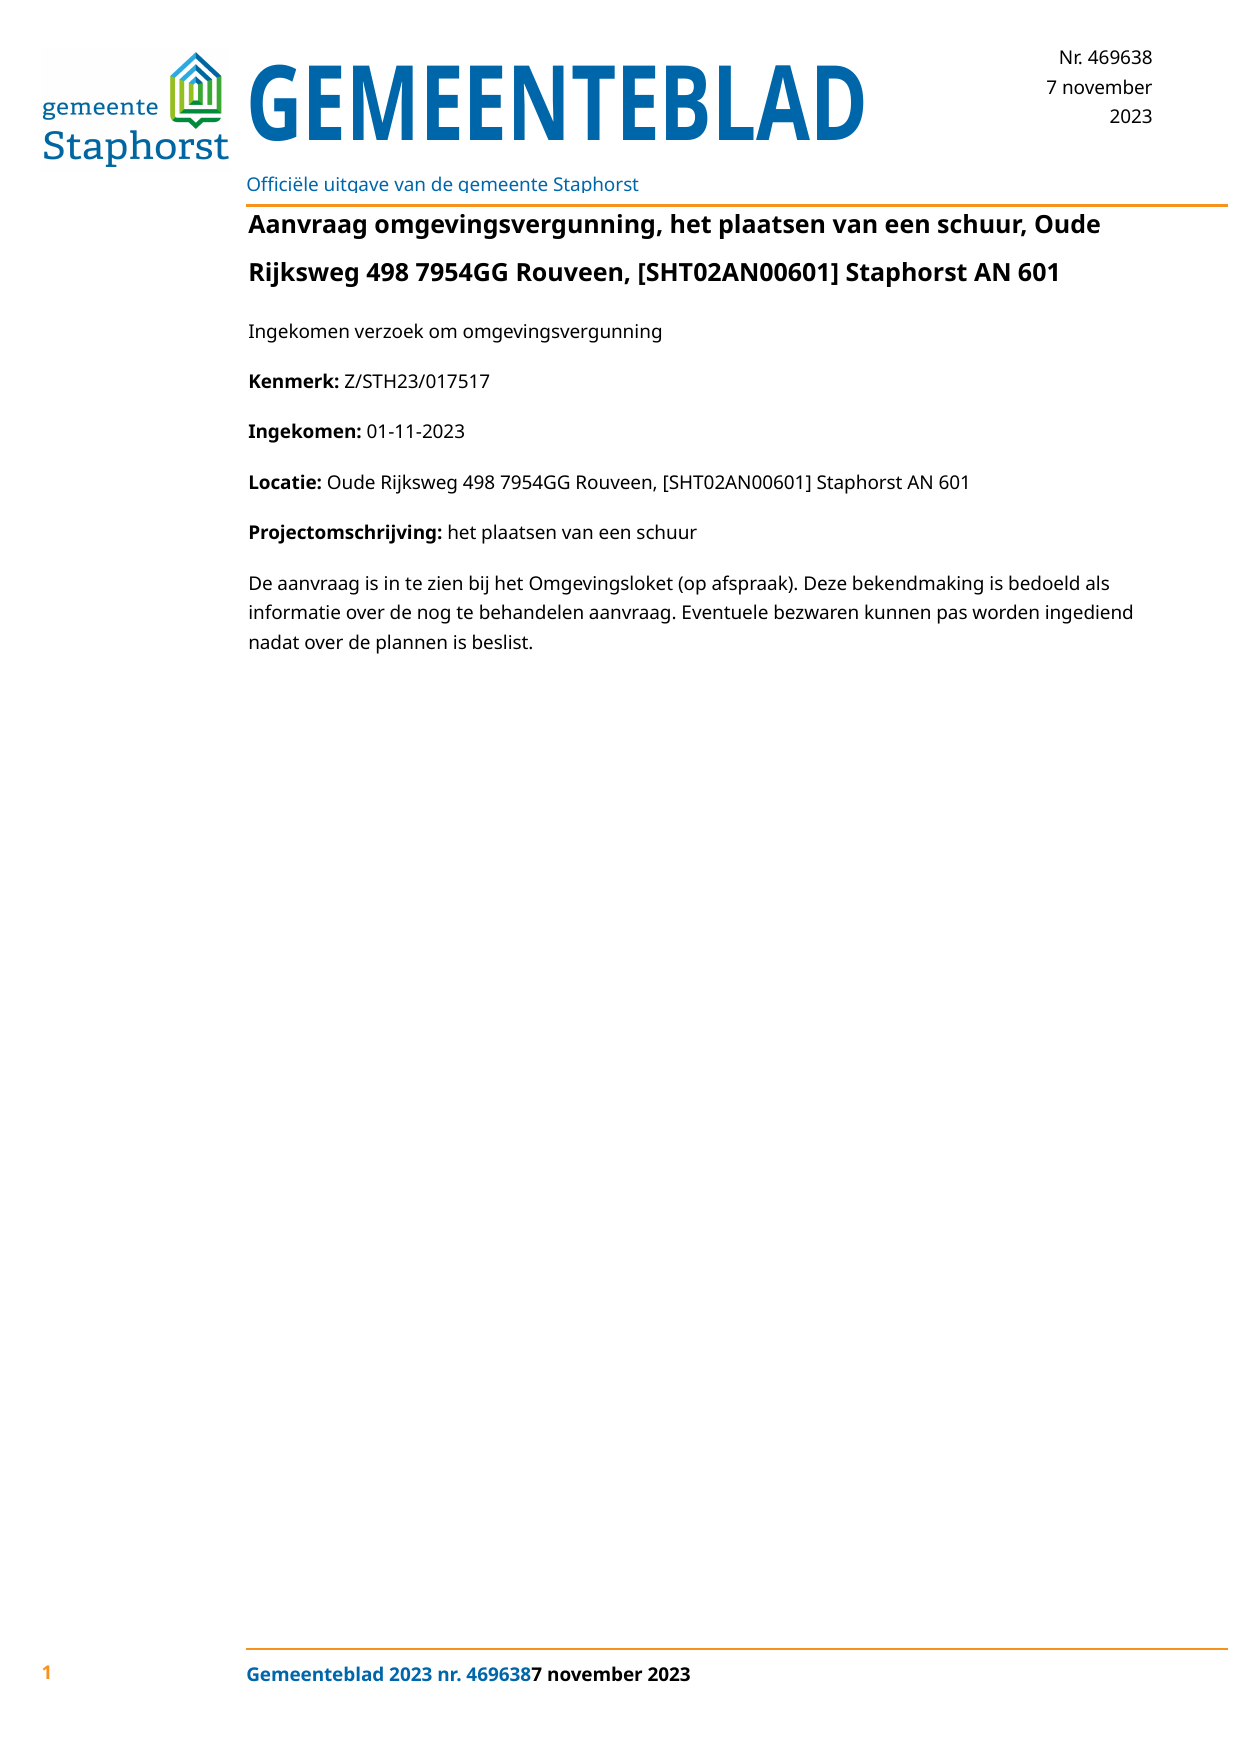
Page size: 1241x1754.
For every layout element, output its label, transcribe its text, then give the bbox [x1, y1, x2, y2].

text Locatie: Oude Rijksweg 498 7954GG Rouveen, [SHT02AN00601] Staphorst AN 601 [248, 469, 1152, 495]
text Ingekomen: 01-11-2023 [248, 419, 1152, 444]
text Aanvraag omgevingsvergunning, het plaatsen van een schuur, Oude Rijksweg 498 7954GG Rouveen, [SHT02AN00601] Staphorst AN 601 [248, 207, 1152, 288]
text De aanvraag is in te zien bij het Omgevingsloket (op afspraak). Deze bekendmaking is bedoeld als informatie over de nog te behandelen aanvraag. Eventuele bezwaren kunnen pas worden ingediend nadat over de plannen is beslist. [248, 570, 1152, 655]
picture [41, 47, 231, 172]
text Ingekomen verzoek om omgevingsvergunning [248, 318, 1152, 344]
text Kenmerk: Z/STH23/017517 [248, 368, 1152, 394]
text Projectomschrijving: het plaatsen van een schuur [248, 519, 1152, 545]
